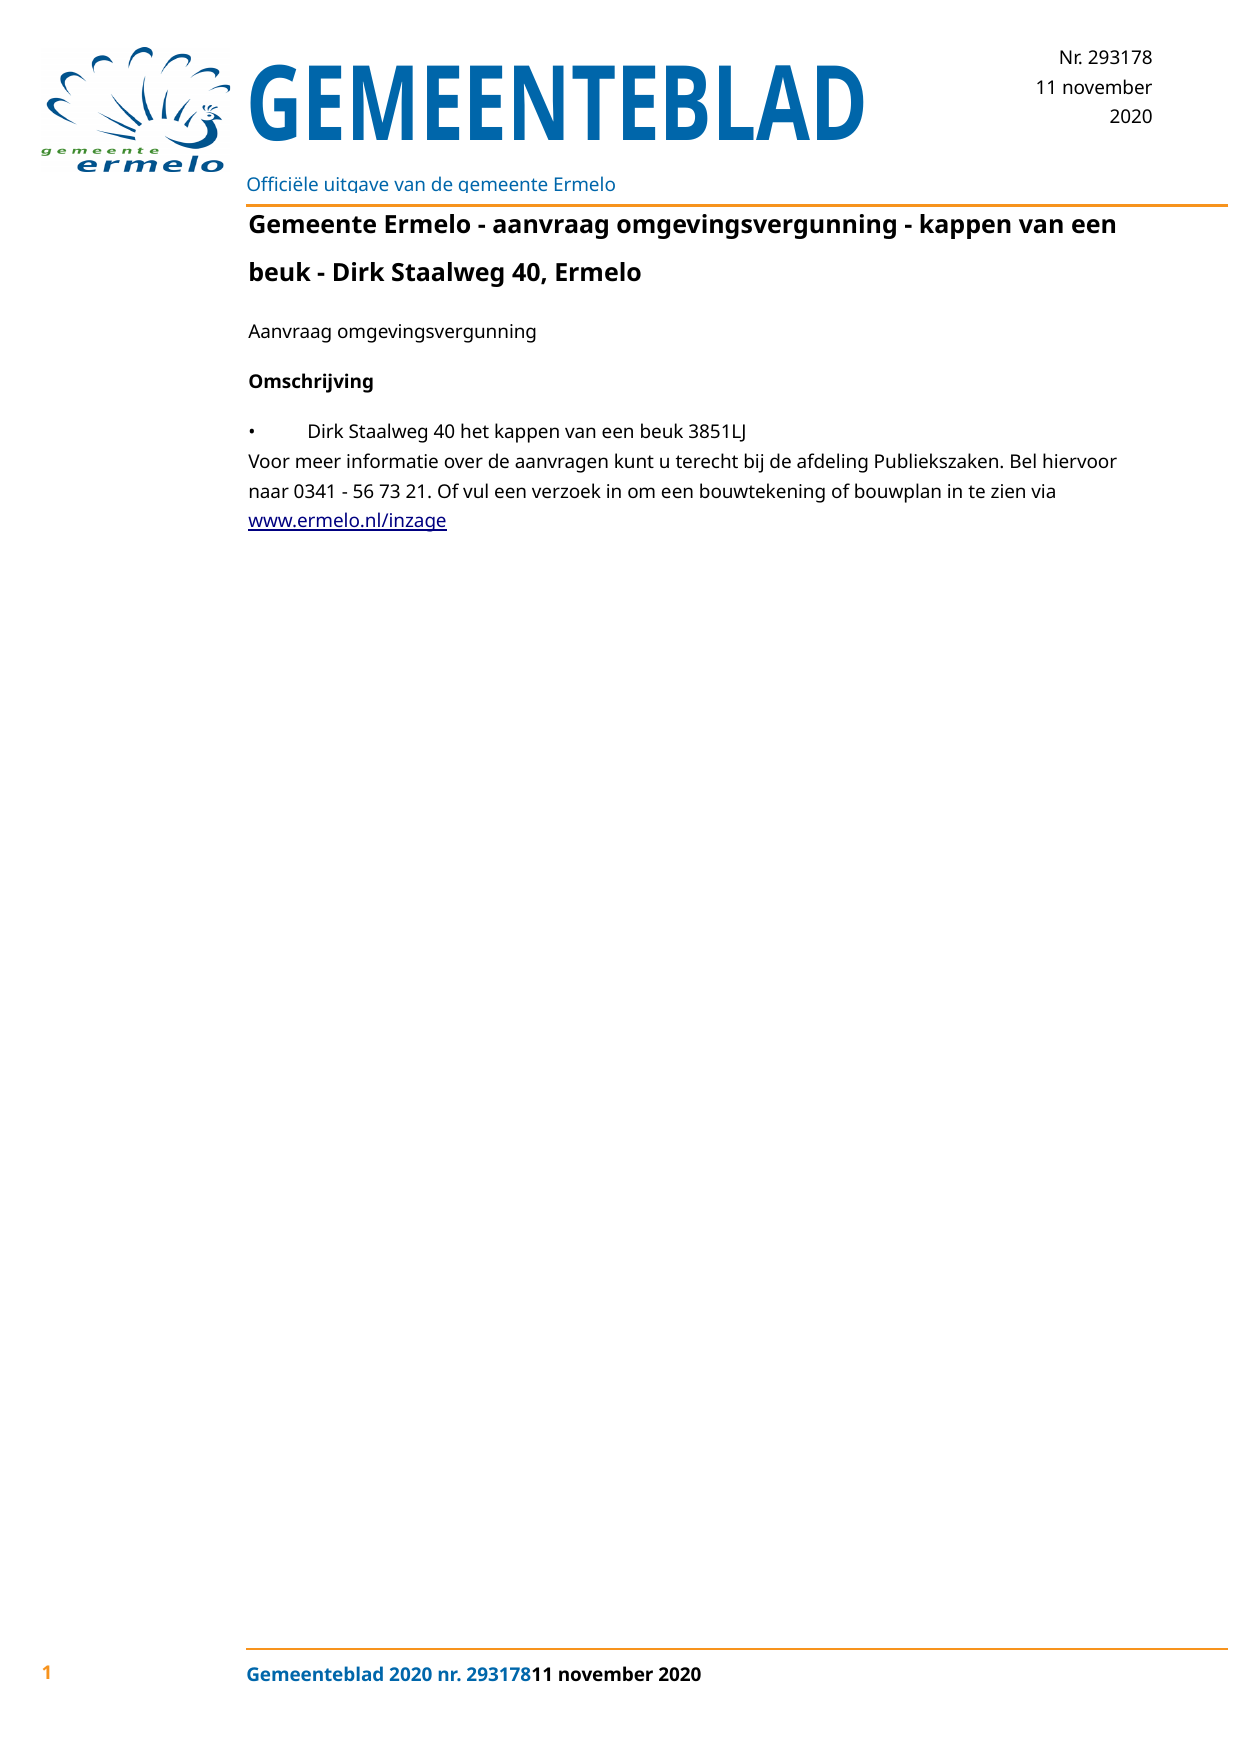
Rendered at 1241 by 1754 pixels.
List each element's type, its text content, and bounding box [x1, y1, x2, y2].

text Omschrijving [248, 368, 1152, 394]
text Gemeente Ermelo - aanvraag omgevingsvergunning - kappen van een beuk - Dirk Staalweg 40, Ermelo [248, 207, 1152, 288]
text Voor meer informatie over de aanvragen kunt u terecht bij de afdeling Publiekszaken. Bel hiervoor naar 0341 - 56 73 21. Of vul een verzoek in om een bouwtekening of bouwplan in te zien via www.ermelo.nl/inzage [248, 448, 1152, 533]
list Dirk Staalweg 40 het kappen van een beuk 3851LJ [248, 419, 1152, 444]
text Aanvraag omgevingsvergunning [248, 318, 1152, 344]
picture [41, 47, 231, 172]
